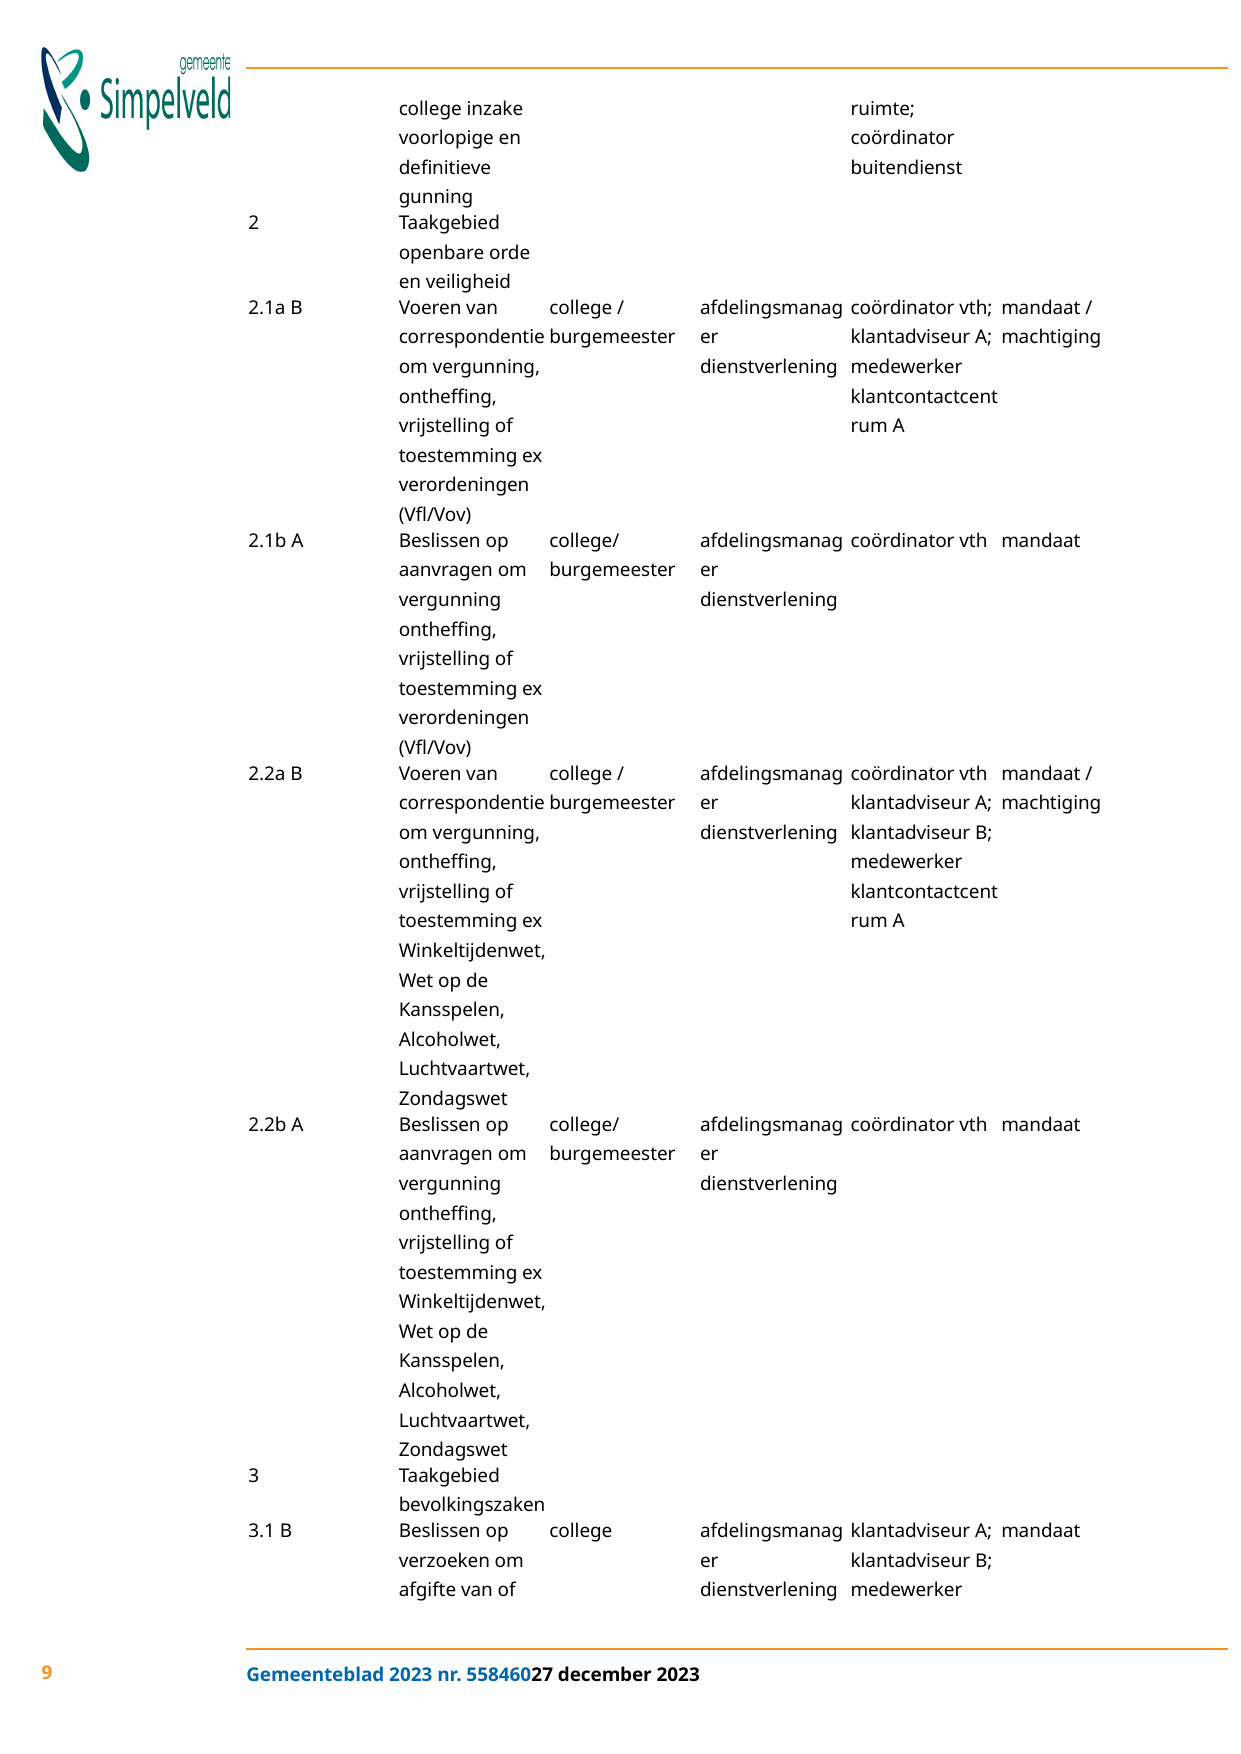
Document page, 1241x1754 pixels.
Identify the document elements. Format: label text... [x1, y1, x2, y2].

table_cell [1001, 95, 1152, 209]
table_cell college/ burgemeester [549, 1111, 700, 1462]
table_cell afdelingsmanager dienstverlening [700, 527, 850, 760]
table_cell Taakgebied bevolkingszaken [399, 1462, 549, 1517]
table_cell mandaat [1001, 527, 1152, 760]
table_cell [1001, 209, 1152, 294]
table_cell [1001, 1462, 1152, 1517]
table_cell coördinator vth [850, 527, 1001, 760]
table_cell [700, 95, 850, 209]
table_cell [850, 209, 1001, 294]
table_cell afdelingsmanager dienstverlening [700, 1518, 850, 1602]
table_cell [248, 95, 398, 209]
table_cell college / burgemeester [549, 760, 700, 1111]
table_cell [850, 1462, 1001, 1517]
table_cell coördinator vth klantadviseur A; klantadviseur B; medewerker klantcontactcentrum A [850, 760, 1001, 1111]
table_cell mandaat [1001, 1518, 1152, 1602]
table_cell Voeren van correspondentie om vergunning, ontheffing, vrijstelling of toestemming ex Winkeltijdenwet, Wet op de Kansspelen, Alcoholwet, Luchtvaartwet, Zondagswet [399, 760, 549, 1111]
table_cell college [549, 1518, 700, 1602]
table_cell [549, 209, 700, 294]
table_cell 3 [248, 1462, 398, 1517]
table_cell Beslissen op aanvragen om vergunning ontheffing, vrijstelling of toestemming ex Winkeltijdenwet, Wet op de Kansspelen, Alcoholwet, Luchtvaartwet, Zondagswet [399, 1111, 549, 1462]
table_cell Beslissen op verzoeken om afgifte van of [399, 1518, 549, 1602]
table_cell mandaat [1001, 1111, 1152, 1462]
picture [41, 47, 231, 172]
table_cell Taakgebied openbare orde en veiligheid [399, 209, 549, 294]
table_cell college inzake voorlopige en definitieve gunning [399, 95, 549, 209]
table_cell afdelingsmanager dienstverlening [700, 760, 850, 1111]
table_cell college / burgemeester [549, 294, 700, 527]
table_cell coördinator vth; klantadviseur A; medewerker klantcontactcentrum A [850, 294, 1001, 527]
table_cell [549, 95, 700, 209]
table_cell afdelingsmanager dienstverlening [700, 1111, 850, 1462]
table_cell 2.1b A [248, 527, 398, 760]
table_cell klantadviseur A; klantadviseur B; medewerker [850, 1518, 1001, 1602]
table_cell [549, 1462, 700, 1517]
table_cell Voeren van correspondentie om vergunning, ontheffing, vrijstelling of toestemming ex verordeningen (Vfl/Vov) [399, 294, 549, 527]
table_cell [700, 209, 850, 294]
table_cell afdelingsmanager dienstverlening [700, 294, 850, 527]
table_cell [700, 1462, 850, 1517]
table_cell 3.1 B [248, 1518, 398, 1602]
table_cell college/ burgemeester [549, 527, 700, 760]
table_cell 2.2a B [248, 760, 398, 1111]
table_cell mandaat / machtiging [1001, 760, 1152, 1111]
table_cell 2.2b A [248, 1111, 398, 1462]
table_cell 2.1a B [248, 294, 398, 527]
table_cell 2 [248, 209, 398, 294]
table_cell coördinator vth [850, 1111, 1001, 1462]
table_cell ruimte; coördinator buitendienst [850, 95, 1001, 209]
table_cell Beslissen op aanvragen om vergunning ontheffing, vrijstelling of toestemming ex verordeningen (Vfl/Vov) [399, 527, 549, 760]
table_cell mandaat / machtiging [1001, 294, 1152, 527]
